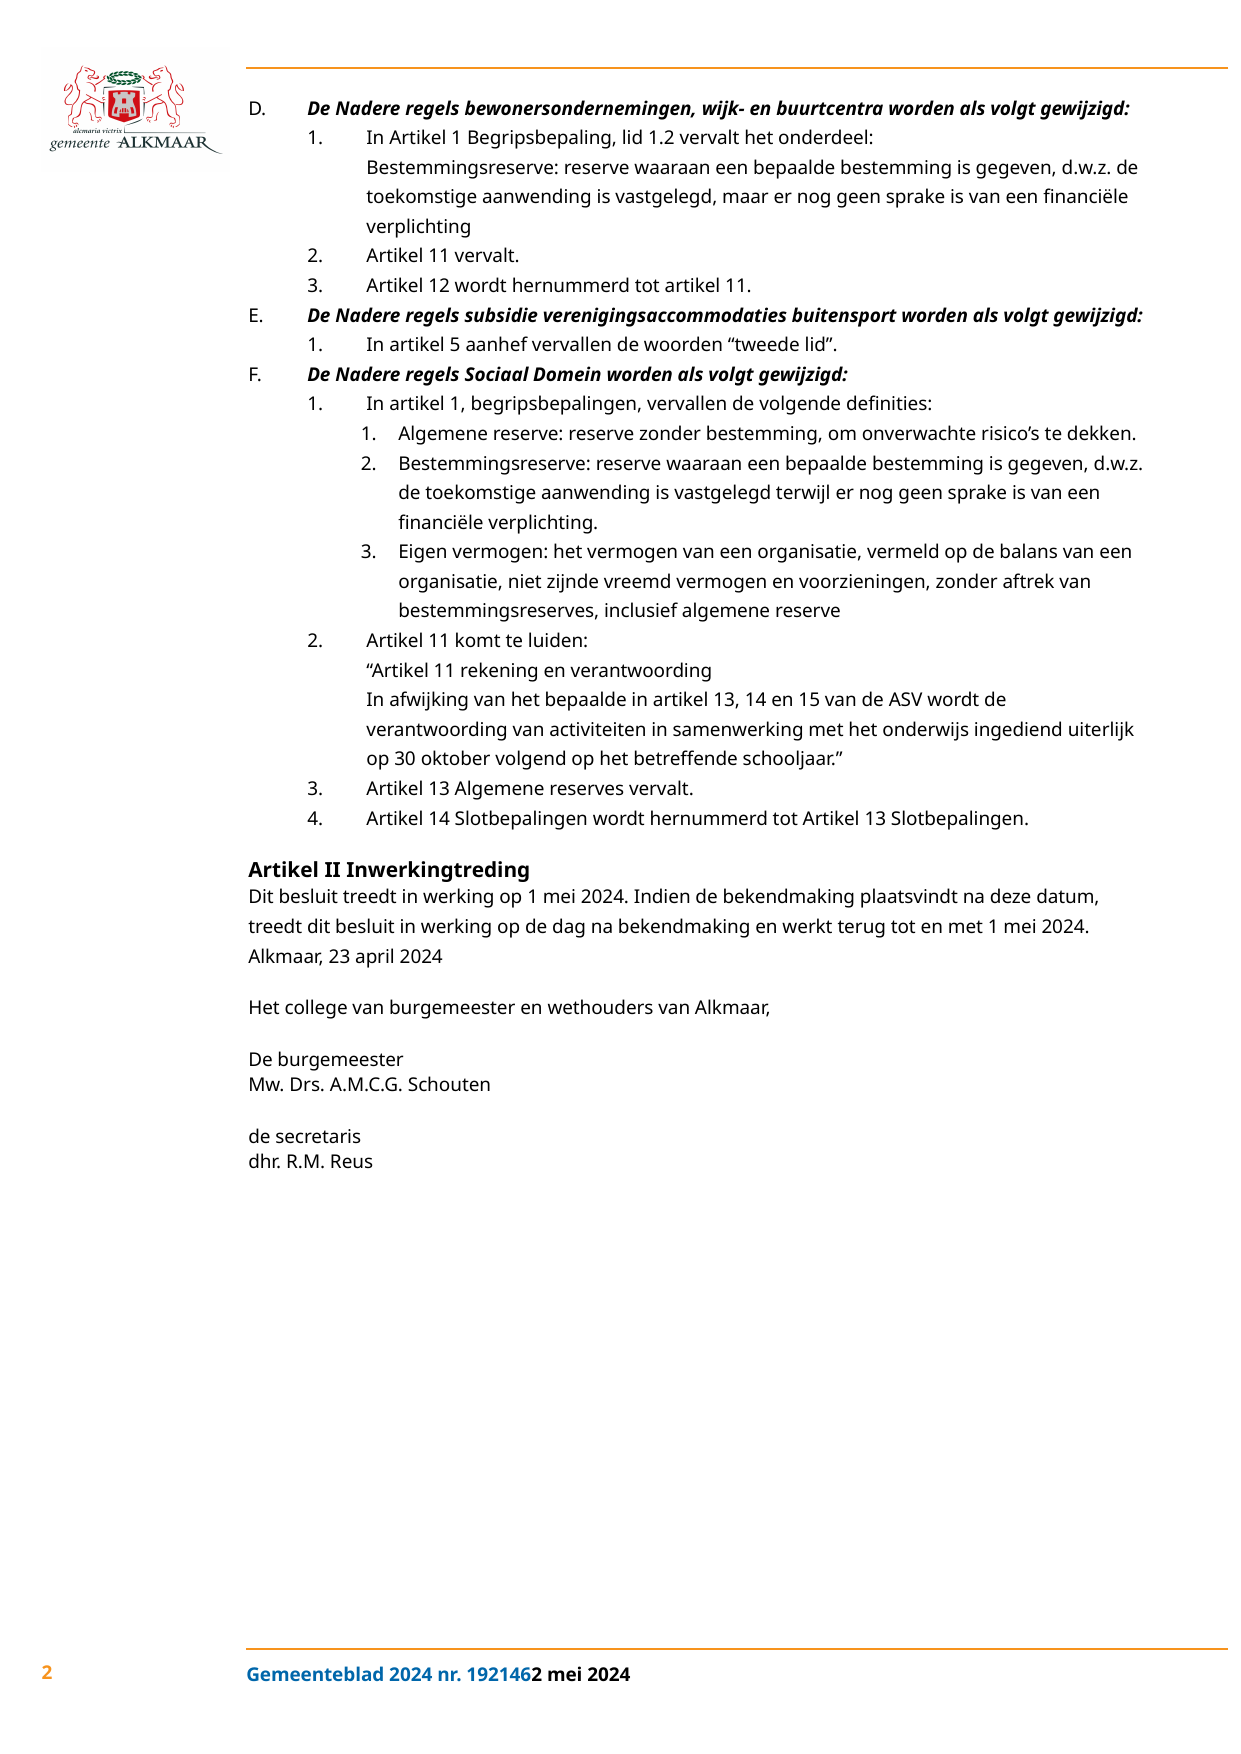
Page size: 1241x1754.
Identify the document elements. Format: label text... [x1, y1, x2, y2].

text de secretaris [248, 1123, 1152, 1149]
list In Artikel 1 Begripsbepaling, lid 1.2 vervalt het onderdeel: [307, 124, 1152, 150]
list In afwijking van het bepaalde in artikel 13, 14 en 15 van de ASV wordt de verantwoording van activiteiten in samenwerking met het onderwijs ingediend uiterlijk op 30 oktober volgend op het betreffende schooljaar.” [307, 686, 1152, 771]
text Dit besluit treedt in werking op 1 mei 2024. Indien de bekendmaking plaatsvindt na deze datum, treedt dit besluit in werking op de dag na bekendmaking en werkt terug tot en met 1 mei 2024. [248, 884, 1152, 939]
list De Nadere regels subsidie verenigingsaccommodaties buitensport worden als volgt gewijzigd: [248, 302, 1152, 328]
text dhr. R.M. Reus [248, 1149, 1152, 1174]
picture [41, 47, 231, 172]
list De Nadere regels Sociaal Domein worden als volgt gewijzigd: [248, 361, 1152, 387]
list Artikel 11 vervalt. [307, 243, 1152, 268]
list Artikel 12 wordt hernummerd tot artikel 11. [307, 272, 1152, 298]
list Algemene reserve: reserve zonder bestemming, om onverwachte risico’s te dekken. [361, 420, 1152, 446]
list In artikel 1, begripsbepalingen, vervallen de volgende definities: [307, 391, 1152, 416]
text De burgemeester [248, 1046, 1152, 1071]
list Bestemmingsreserve: reserve waaraan een bepaalde bestemming is gegeven, d.w.z. de toekomstige aanwending is vastgelegd terwijl er nog geen sprake is van een financiële verplichting. [361, 450, 1152, 535]
text Het college van burgemeester en wethouders van Alkmaar, [248, 994, 1152, 1020]
text Artikel II Inwerkingtreding [248, 855, 1152, 884]
list Artikel 14 Slotbepalingen wordt hernummerd tot Artikel 13 Slotbepalingen. [307, 805, 1152, 831]
list De Nadere regels bewonersondernemingen, wijk- en buurtcentra worden als volgt gewijzigd: [248, 95, 1152, 121]
list Artikel 13 Algemene reserves vervalt. [307, 775, 1152, 801]
list Artikel 11 komt te luiden: [307, 627, 1152, 653]
list In artikel 5 aanhef vervallen de woorden “tweede lid”. [307, 331, 1152, 357]
text Mw. Drs. A.M.C.G. Schouten [248, 1071, 1152, 1097]
list Eigen vermogen: het vermogen van een organisatie, vermeld op de balans van een organisatie, niet zijnde vreemd vermogen en voorzieningen, zonder aftrek van bestemmingsreserves, inclusief algemene reserve [361, 538, 1152, 623]
list Bestemmingsreserve: reserve waaraan een bepaalde bestemming is gegeven, d.w.z. de toekomstige aanwending is vastgelegd, maar er nog geen sprake is van een financiële verplichting [307, 154, 1152, 239]
text Alkmaar, 23 april 2024 [248, 943, 1152, 968]
list “Artikel 11 rekening en verantwoording [307, 657, 1152, 683]
